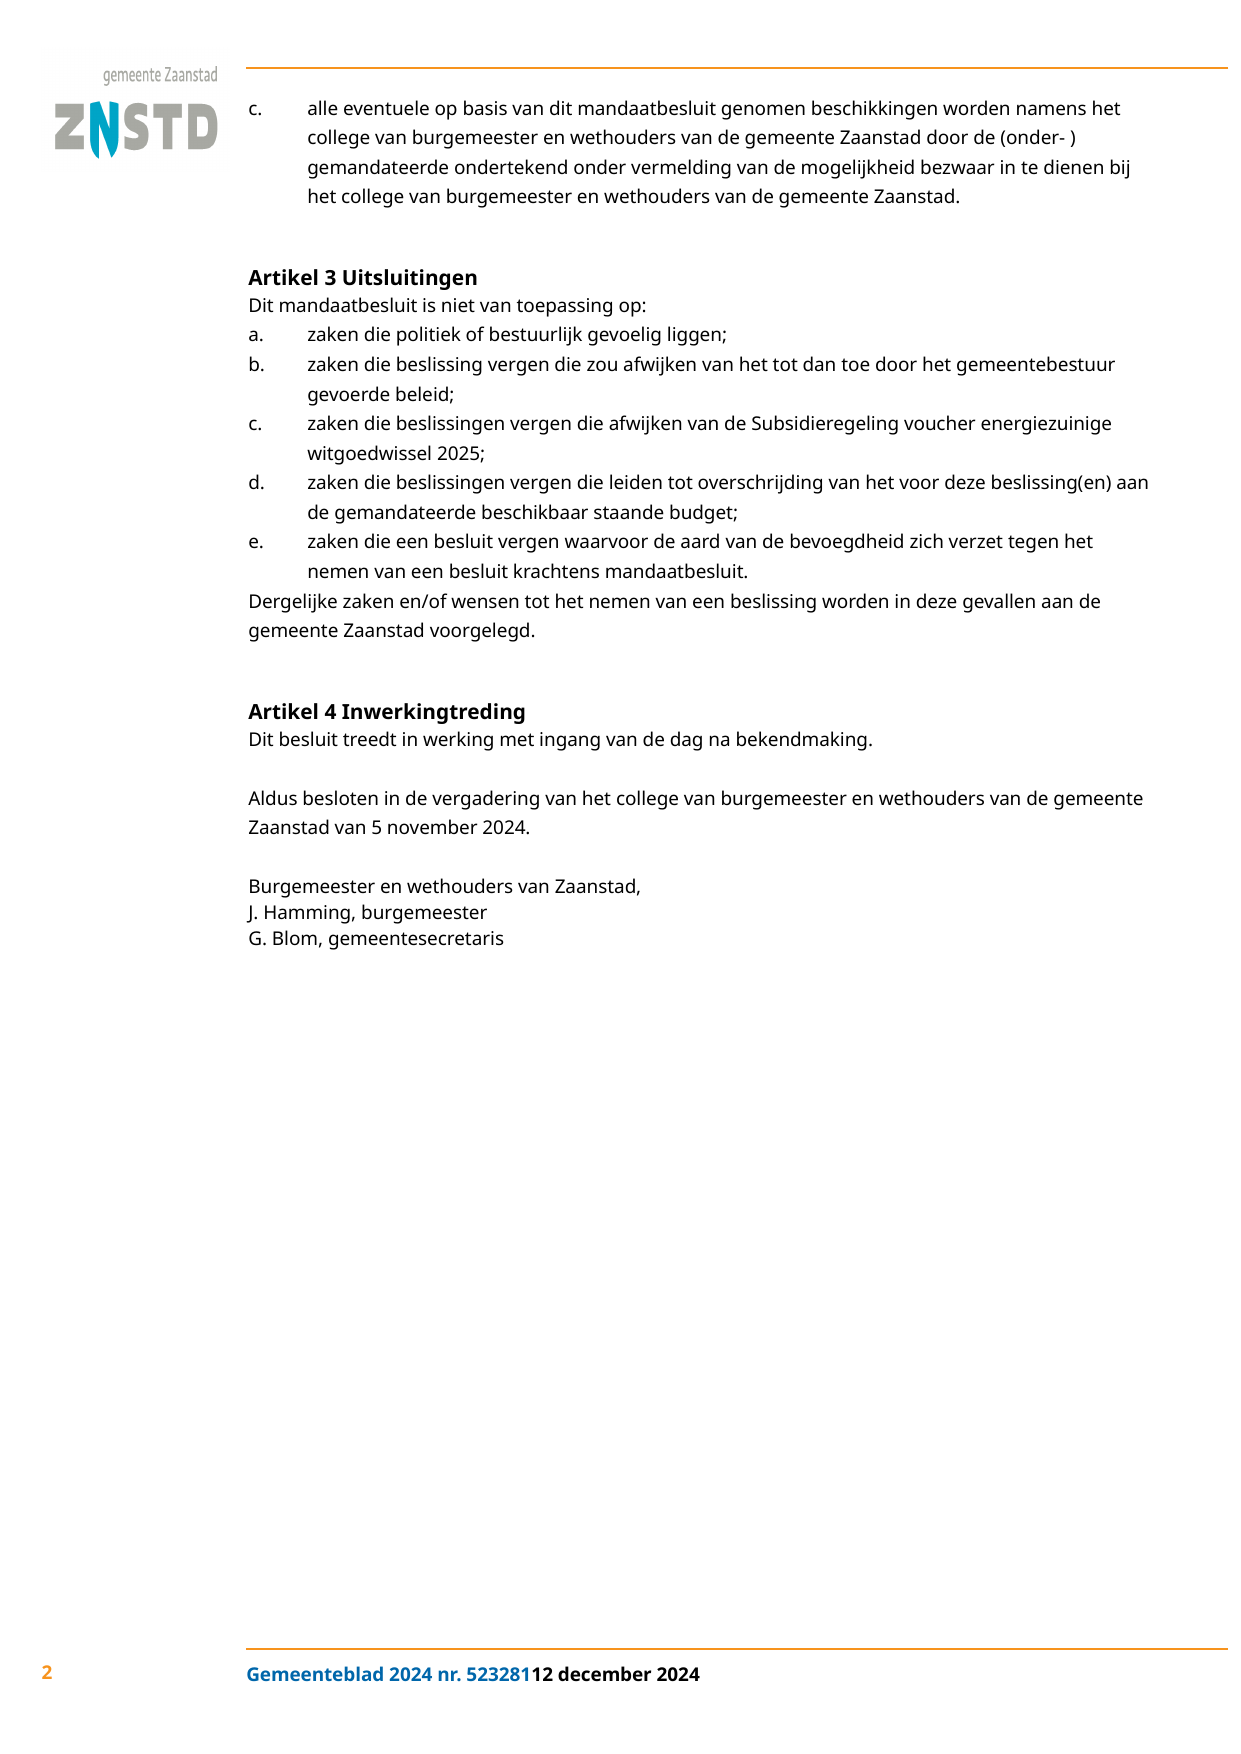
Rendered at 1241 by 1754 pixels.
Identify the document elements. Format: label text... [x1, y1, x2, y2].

list zaken die politiek of bestuurlijk gevoelig liggen; [248, 322, 1152, 347]
text Burgemeester en wethouders van Zaanstad, [248, 874, 1152, 899]
text G. Blom, gemeentesecretaris [248, 925, 1152, 951]
text J. Hamming, burgemeester [248, 899, 1152, 925]
list zaken die beslissing vergen die zou afwijken van het tot dan toe door het gemeentebestuur gevoerde beleid; [248, 351, 1152, 406]
list zaken die beslissingen vergen die leiden tot overschrijding van het voor deze beslissing(en) aan de gemandateerde beschikbaar staande budget; [248, 469, 1152, 525]
text Artikel 3 Uitsluitingen [248, 263, 1152, 292]
text Dergelijke zaken en/of wensen tot het nemen van een beslissing worden in deze gevallen aan de gemeente Zaanstad voorgelegd. [248, 588, 1152, 643]
text Artikel 4 Inwerkingtreding [248, 697, 1152, 726]
list zaken die een besluit vergen waarvoor de aard van de bevoegdheid zich verzet tegen het nemen van een besluit krachtens mandaatbesluit. [248, 529, 1152, 584]
text Dit mandaatbesluit is niet van toepassing op: [248, 292, 1152, 318]
list alle eventuele op basis van dit mandaatbesluit genomen beschikkingen worden namens het college van burgemeester en wethouders van de gemeente Zaanstad door de (onder- ) gemandateerde ondertekend onder vermelding van de mogelijkheid bezwaar in te dienen bij het college van burgemeester en wethouders van de gemeente Zaanstad. [248, 95, 1152, 209]
list zaken die beslissingen vergen die afwijken van de Subsidieregeling voucher energiezuinige witgoedwissel 2025; [248, 410, 1152, 466]
picture [41, 47, 231, 172]
text Dit besluit treedt in werking met ingang van de dag na bekendmaking. [248, 726, 1152, 752]
text Aldus besloten in de vergadering van het college van burgemeester en wethouders van de gemeente Zaanstad van 5 november 2024. [248, 785, 1152, 840]
